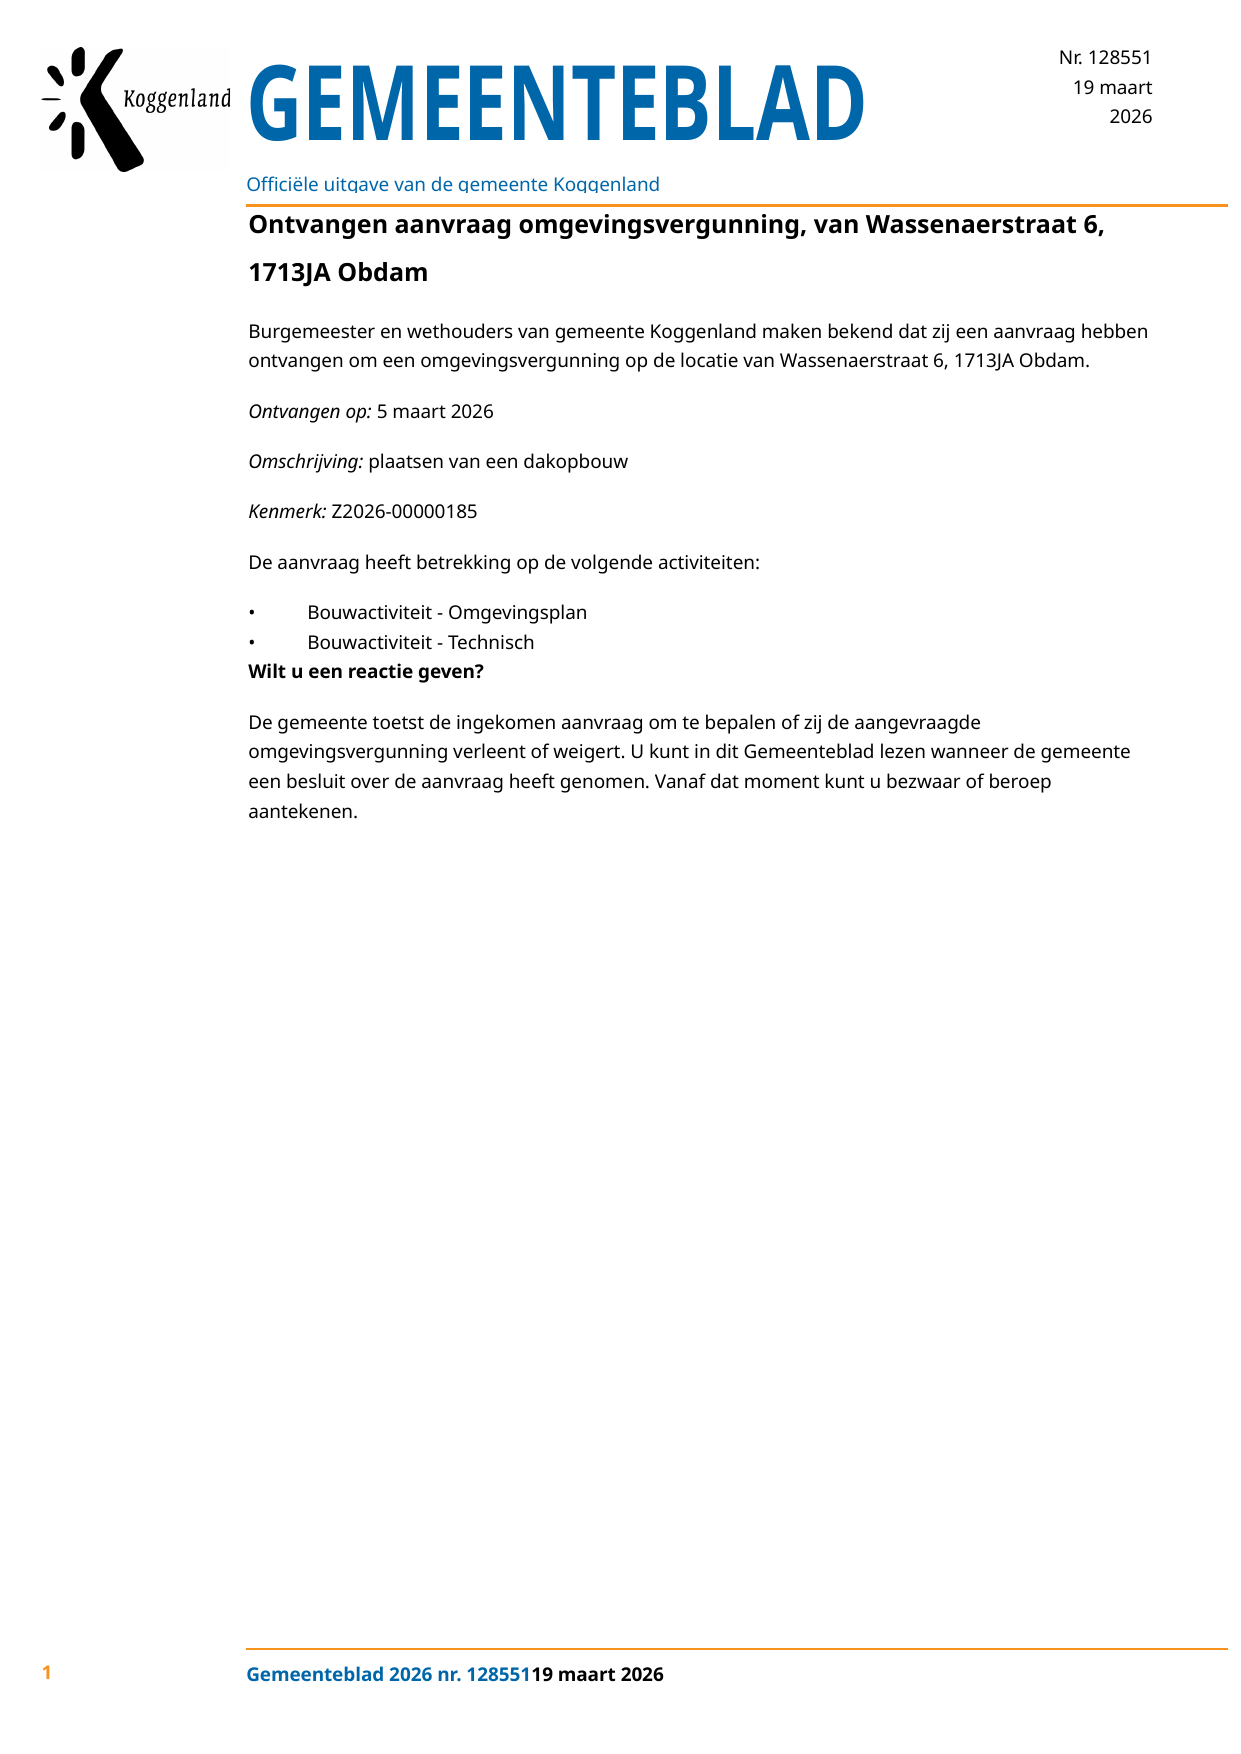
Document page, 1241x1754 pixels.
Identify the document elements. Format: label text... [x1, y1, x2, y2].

text De gemeente toetst de ingekomen aanvraag om te bepalen of zij de aangevraagde omgevingsvergunning verleent of weigert. U kunt in dit Gemeenteblad lezen wanneer de gemeente een besluit over de aanvraag heeft genomen. Vanaf dat moment kunt u bezwaar of beroep aantekenen. [248, 709, 1152, 824]
text De aanvraag heeft betrekking op de volgende activiteiten: [248, 549, 1152, 575]
list Bouwactiviteit - Omgevingsplan [248, 599, 1152, 625]
text Ontvangen op: 5 maart 2026 [248, 398, 1152, 424]
text Kenmerk: Z2026-00000185 [248, 499, 1152, 524]
text Omschrijving: plaatsen van een dakopbouw [248, 448, 1152, 474]
list Bouwactiviteit - Technisch [248, 629, 1152, 655]
picture [41, 47, 231, 172]
text Ontvangen aanvraag omgevingsvergunning, van Wassenaerstraat 6, 1713JA Obdam [248, 207, 1152, 288]
text Burgemeester en wethouders van gemeente Koggenland maken bekend dat zij een aanvraag hebben ontvangen om een omgevingsvergunning op de locatie van Wassenaerstraat 6, 1713JA Obdam. [248, 318, 1152, 373]
text Wilt u een reactie geven? [248, 659, 1152, 684]
